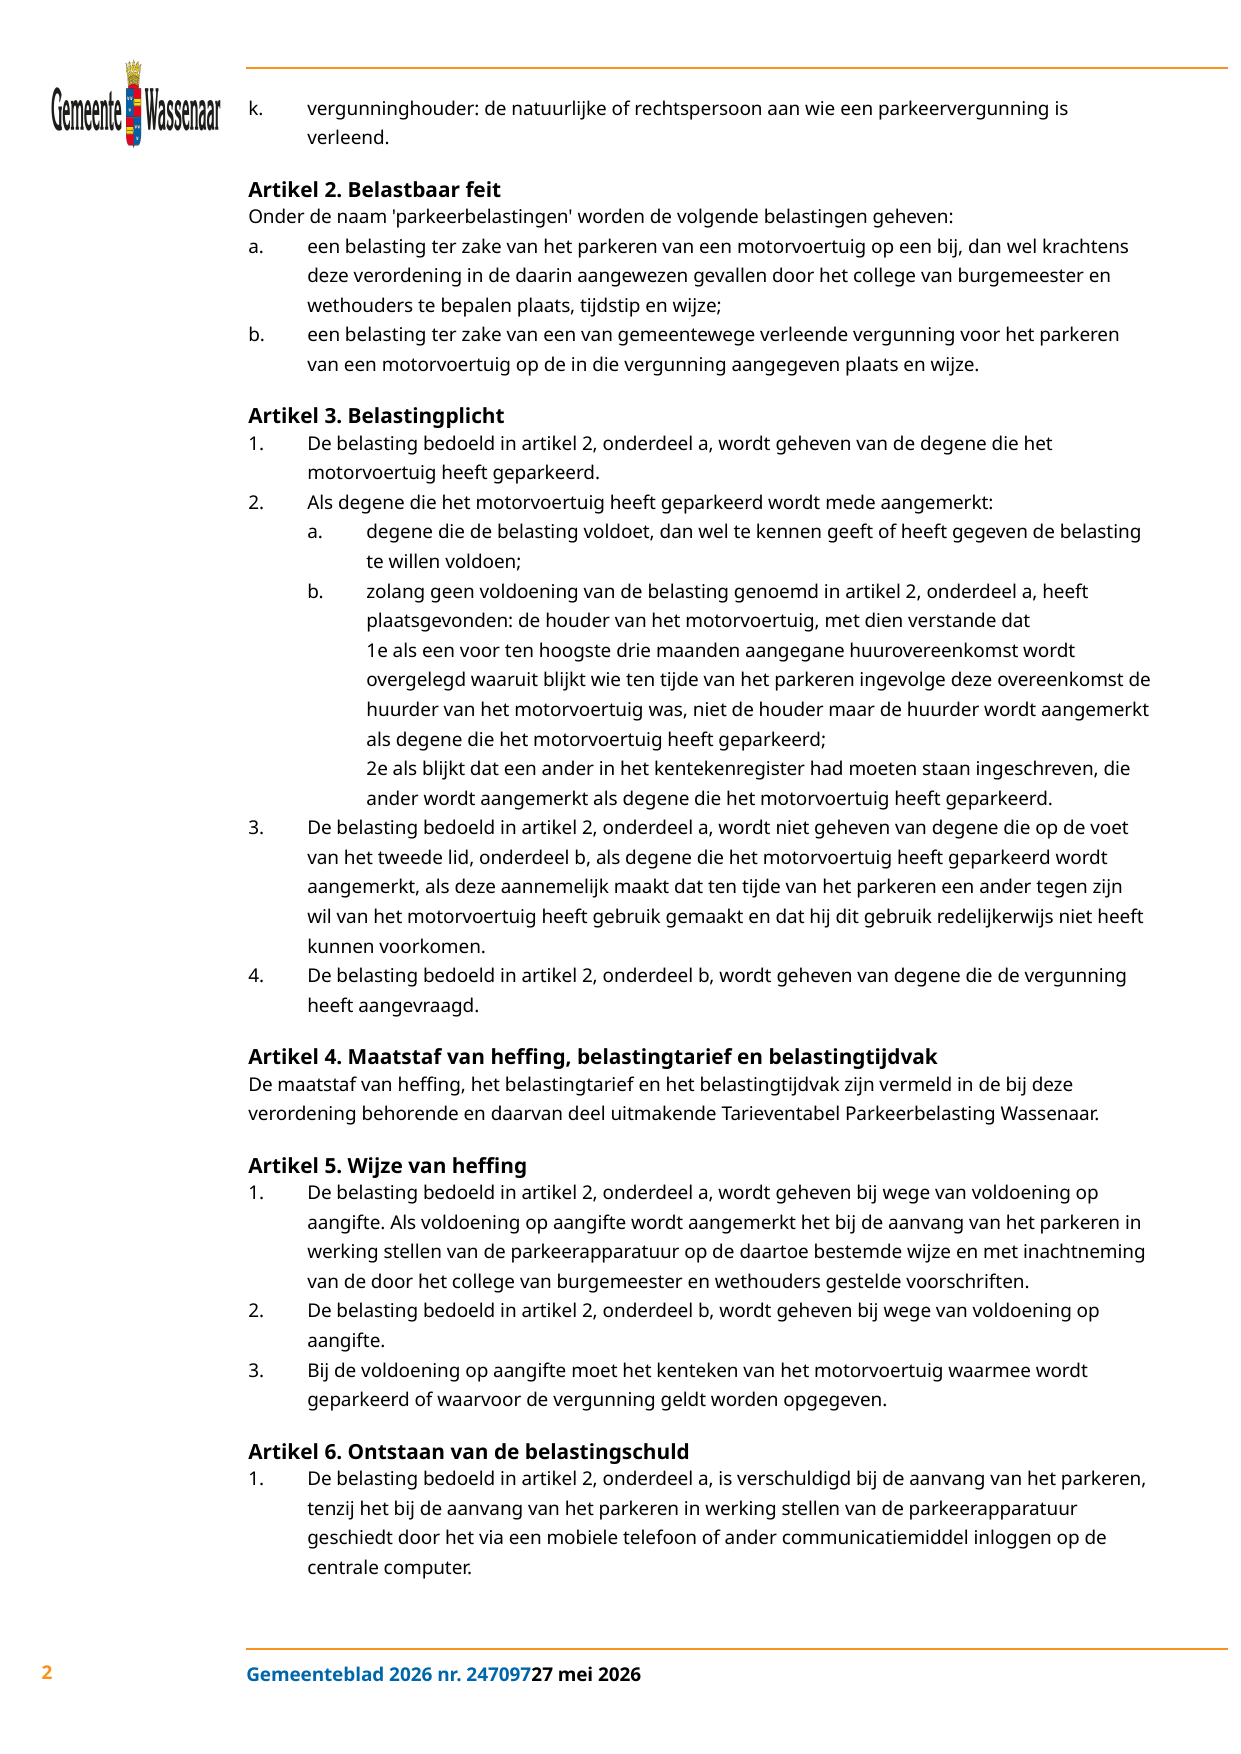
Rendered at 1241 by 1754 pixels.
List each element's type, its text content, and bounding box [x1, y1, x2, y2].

list De belasting bedoeld in artikel 2, onderdeel a, wordt geheven van de degene die het motorvoertuig heeft geparkeerd. [248, 430, 1152, 485]
list Als degene die het motorvoertuig heeft geparkeerd wordt mede aangemerkt: [248, 489, 1152, 515]
text De maatstaf van heffing, het belastingtarief en het belastingtijdvak zijn vermeld in de bij deze verordening behorende en daarvan deel uitmakende Tarieventabel Parkeerbelasting Wassenaar. [248, 1071, 1152, 1126]
list een belasting ter zake van het parkeren van een motorvoertuig op een bij, dan wel krachtens deze verordening in de daarin aangewezen gevallen door het college van burgemeester en wethouders te bepalen plaats, tijdstip en wijze; [248, 233, 1152, 318]
list 1e als een voor ten hoogste drie maanden aangegane huurovereenkomst wordt overgelegd waaruit blijkt wie ten tijde van het parkeren ingevolge deze overeenkomst de huurder van het motorvoertuig was, niet de houder maar de huurder wordt aangemerkt als degene die het motorvoertuig heeft geparkeerd; [307, 637, 1152, 752]
text Artikel 3. Belastingplicht [248, 402, 1152, 430]
text Artikel 4. Maatstaf van heffing, belastingtarief en belastingtijdvak [248, 1042, 1152, 1071]
text Artikel 5. Wijze van heffing [248, 1151, 1152, 1179]
list 2e als blijkt dat een ander in het kentekenregister had moeten staan ingeschreven, die ander wordt aangemerkt als degene die het motorvoertuig heeft geparkeerd. [307, 755, 1152, 811]
list De belasting bedoeld in artikel 2, onderdeel a, wordt geheven bij wege van voldoening op aangifte. Als voldoening op aangifte wordt aangemerkt het bij de aanvang van het parkeren in werking stellen van de parkeerapparatuur op de daartoe bestemde wijze en met inachtneming van de door het college van burgemeester en wethouders gestelde voorschriften. [248, 1179, 1152, 1294]
list een belasting ter zake van een van gemeentewege verleende vergunning voor het parkeren van een motorvoertuig op de in die vergunning aangegeven plaats en wijze. [248, 322, 1152, 377]
list De belasting bedoeld in artikel 2, onderdeel b, wordt geheven bij wege van voldoening op aangifte. [248, 1298, 1152, 1353]
text Artikel 6. Ontstaan van de belastingschuld [248, 1437, 1152, 1465]
list De belasting bedoeld in artikel 2, onderdeel a, wordt niet geheven van degene die op de voet van het tweede lid, onderdeel b, als degene die het motorvoertuig heeft geparkeerd wordt aangemerkt, als deze aannemelijk maakt dat ten tijde van het parkeren een ander tegen zijn wil van het motorvoertuig heeft gebruik gemaakt en dat hij dit gebruik redelijkerwijs niet heeft kunnen voorkomen. [248, 814, 1152, 959]
list De belasting bedoeld in artikel 2, onderdeel a, is verschuldigd bij de aanvang van het parkeren, tenzij het bij de aanvang van het parkeren in werking stellen van de parkeerapparatuur geschiedt door het via een mobiele telefoon of ander communicatiemiddel inloggen op de centrale computer. [248, 1465, 1152, 1580]
list zolang geen voldoening van de belasting genoemd in artikel 2, onderdeel a, heeft plaatsgevonden: de houder van het motorvoertuig, met dien verstande dat [307, 578, 1152, 633]
list De belasting bedoeld in artikel 2, onderdeel b, wordt geheven van degene die de vergunning heeft aangevraagd. [248, 962, 1152, 1018]
picture [41, 47, 231, 172]
text Onder de naam 'parkeerbelastingen' worden de volgende belastingen geheven: [248, 203, 1152, 229]
text Artikel 2. Belastbaar feit [248, 175, 1152, 203]
list degene die de belasting voldoet, dan wel te kennen geeft of heeft gegeven de belasting te willen voldoen; [307, 519, 1152, 574]
list Bij de voldoening op aangifte moet het kenteken van het motorvoertuig waarmee wordt geparkeerd of waarvoor de vergunning geldt worden opgegeven. [248, 1357, 1152, 1412]
list vergunninghouder: de natuurlijke of rechtspersoon aan wie een parkeervergunning is verleend. [248, 95, 1152, 150]
